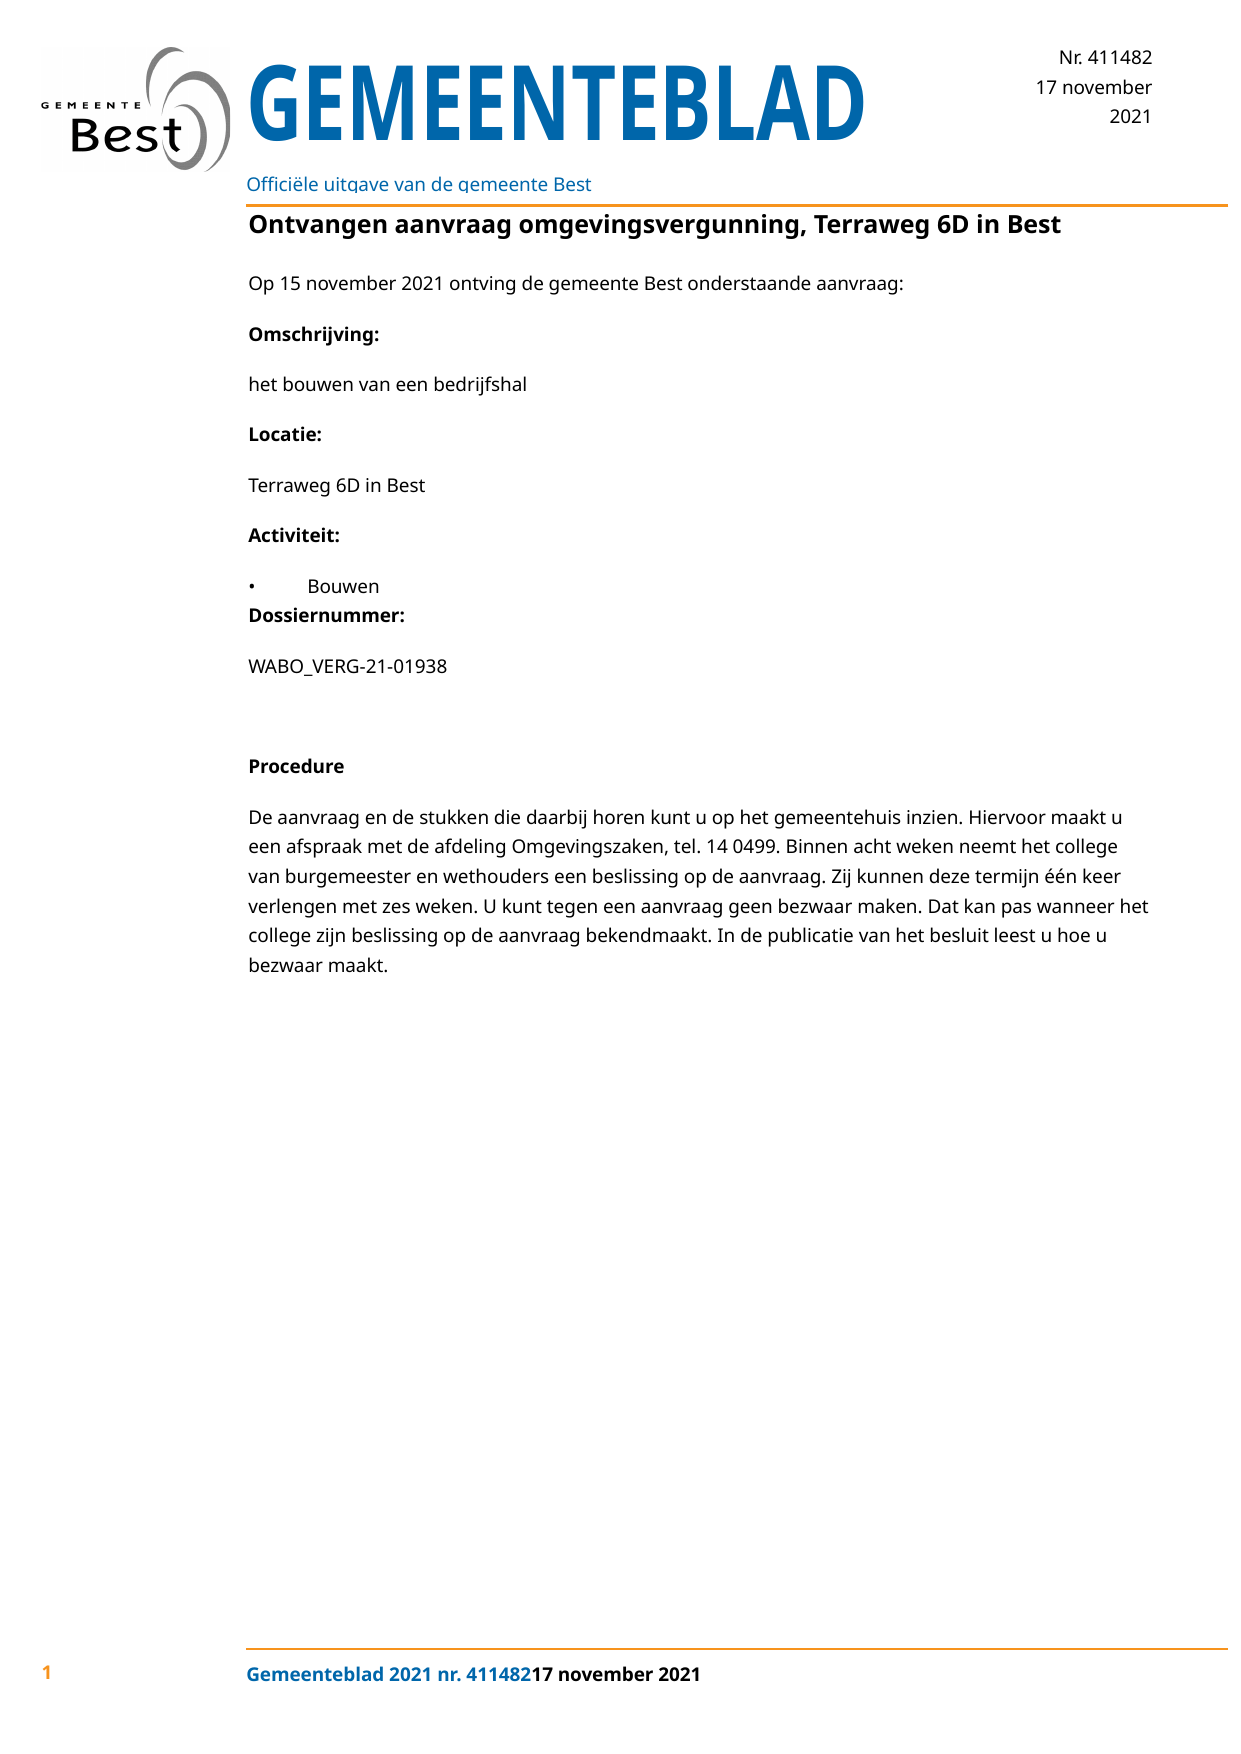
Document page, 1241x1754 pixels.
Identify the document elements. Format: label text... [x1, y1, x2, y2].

text Ontvangen aanvraag omgevingsvergunning, Terraweg 6D in Best [248, 207, 1152, 241]
text De aanvraag en de stukken die daarbij horen kunt u op het gemeentehuis inzien. Hiervoor maakt u een afspraak met de afdeling Omgevingszaken, tel. 14 0499. Binnen acht weken neemt het college van burgemeester en wethouders een beslissing op de aanvraag. Zij kunnen deze termijn één keer verlengen met zes weken. U kunt tegen een aanvraag geen bezwaar maken. Dat kan pas wanneer het college zijn beslissing op de aanvraag bekendmaakt. In de publicatie van het besluit leest u hoe u bezwaar maakt. [248, 804, 1152, 978]
text Terraweg 6D in Best [248, 472, 1152, 498]
text Procedure [248, 754, 1152, 779]
list Bouwen [248, 573, 1152, 598]
picture [41, 47, 231, 172]
text Op 15 november 2021 ontving de gemeente Best onderstaande aanvraag: [248, 270, 1152, 296]
text Omschrijving: [248, 321, 1152, 346]
text Locatie: [248, 422, 1152, 447]
text Dossiernummer: [248, 602, 1152, 628]
text het bouwen van een bedrijfshal [248, 371, 1152, 397]
text Activiteit: [248, 522, 1152, 548]
text WABO_VERG-21-01938 [248, 653, 1152, 678]
